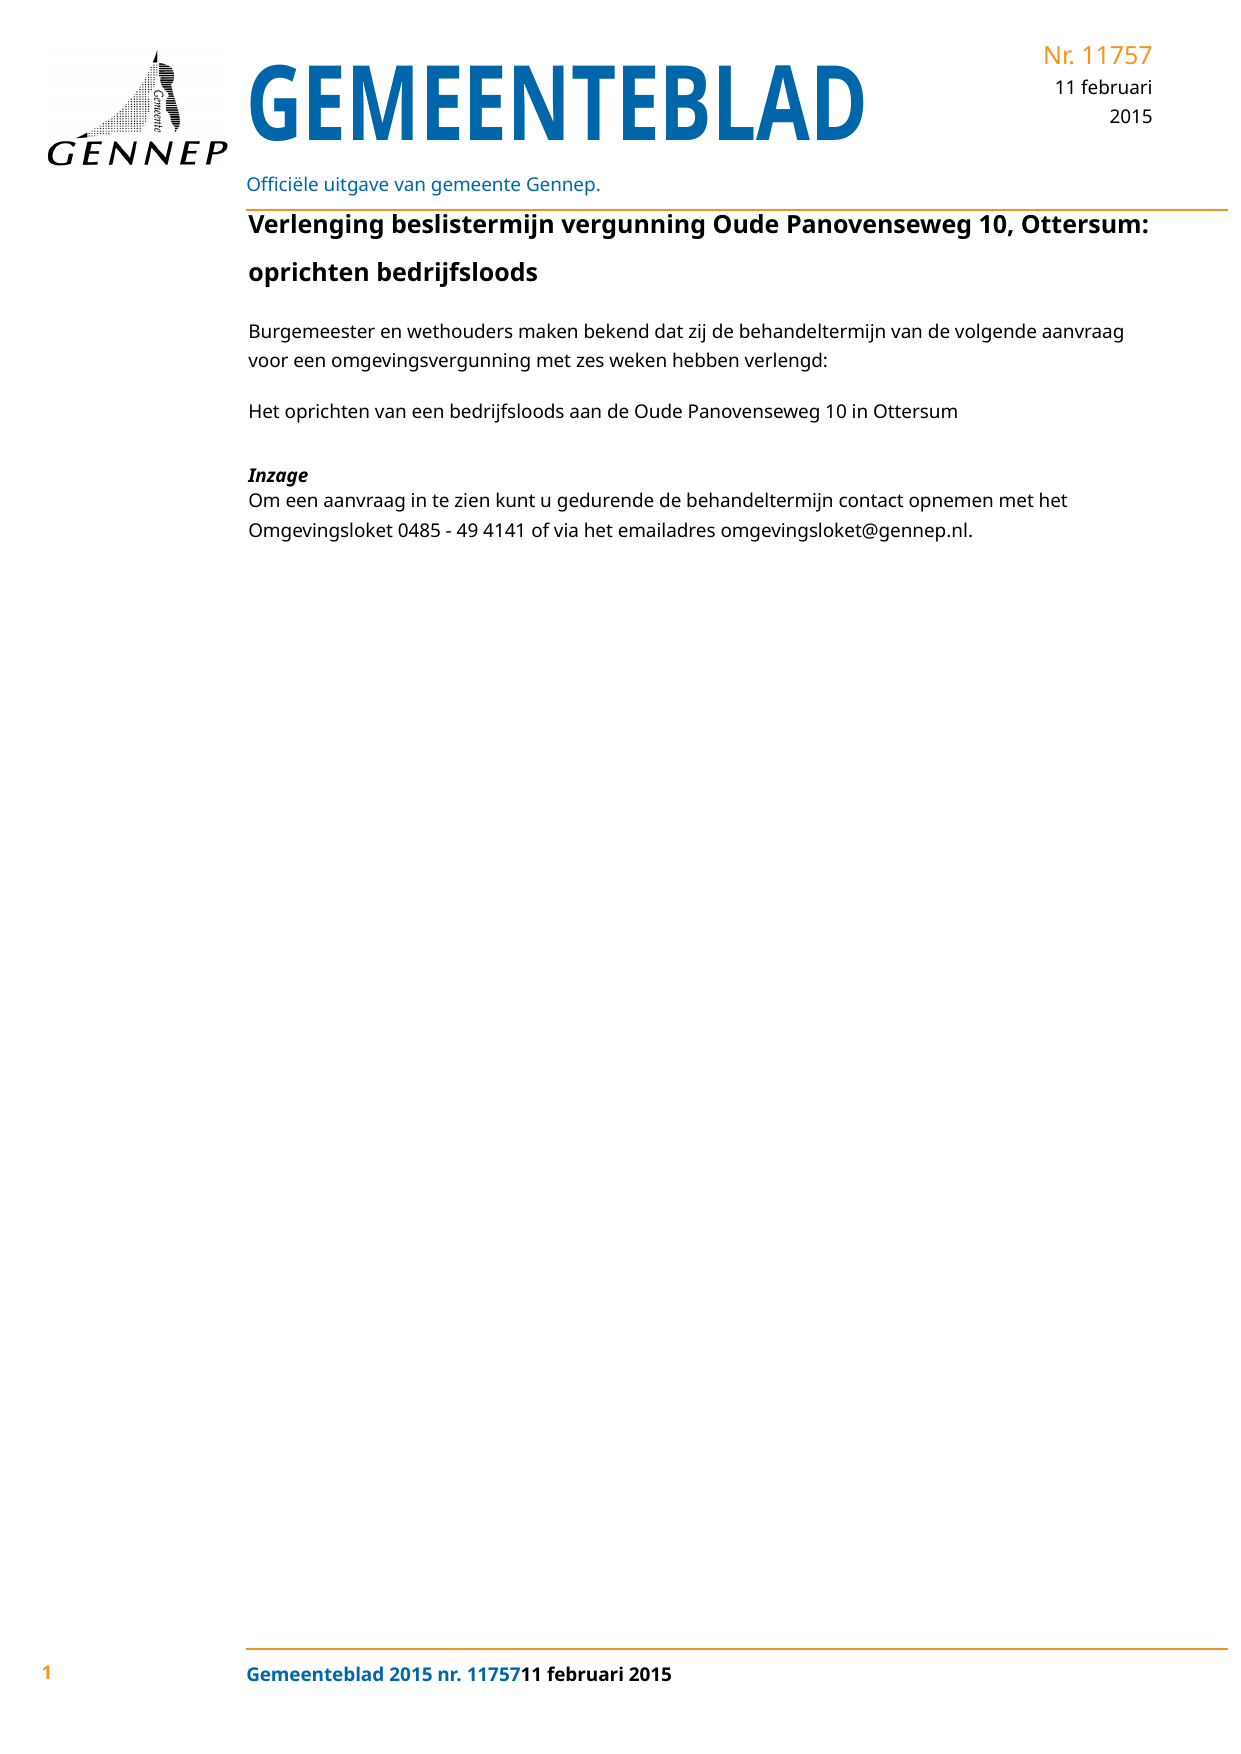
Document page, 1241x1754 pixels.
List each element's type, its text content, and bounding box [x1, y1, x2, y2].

text Verlenging beslistermijn vergunning Oude Panovenseweg 10, Ottersum: oprichten bedrijfsloods [248, 211, 1152, 288]
text Burgemeester en wethouders maken bekend dat zij de behandeltermijn van de volgende aanvraag voor een omgevingsvergunning met zes weken hebben verlengd: [248, 318, 1152, 373]
text Het oprichten van een bedrijfsloods aan de Oude Panovenseweg 10 in Ottersum [248, 398, 1152, 424]
picture [41, 47, 231, 172]
text Inzage [248, 462, 1152, 488]
text Om een aanvraag in te zien kunt u gedurende de behandeltermijn contact opnemen met het Omgevingsloket 0485 - 49 4141 of via het emailadres omgevingsloket@gennep.nl. [248, 488, 1152, 543]
